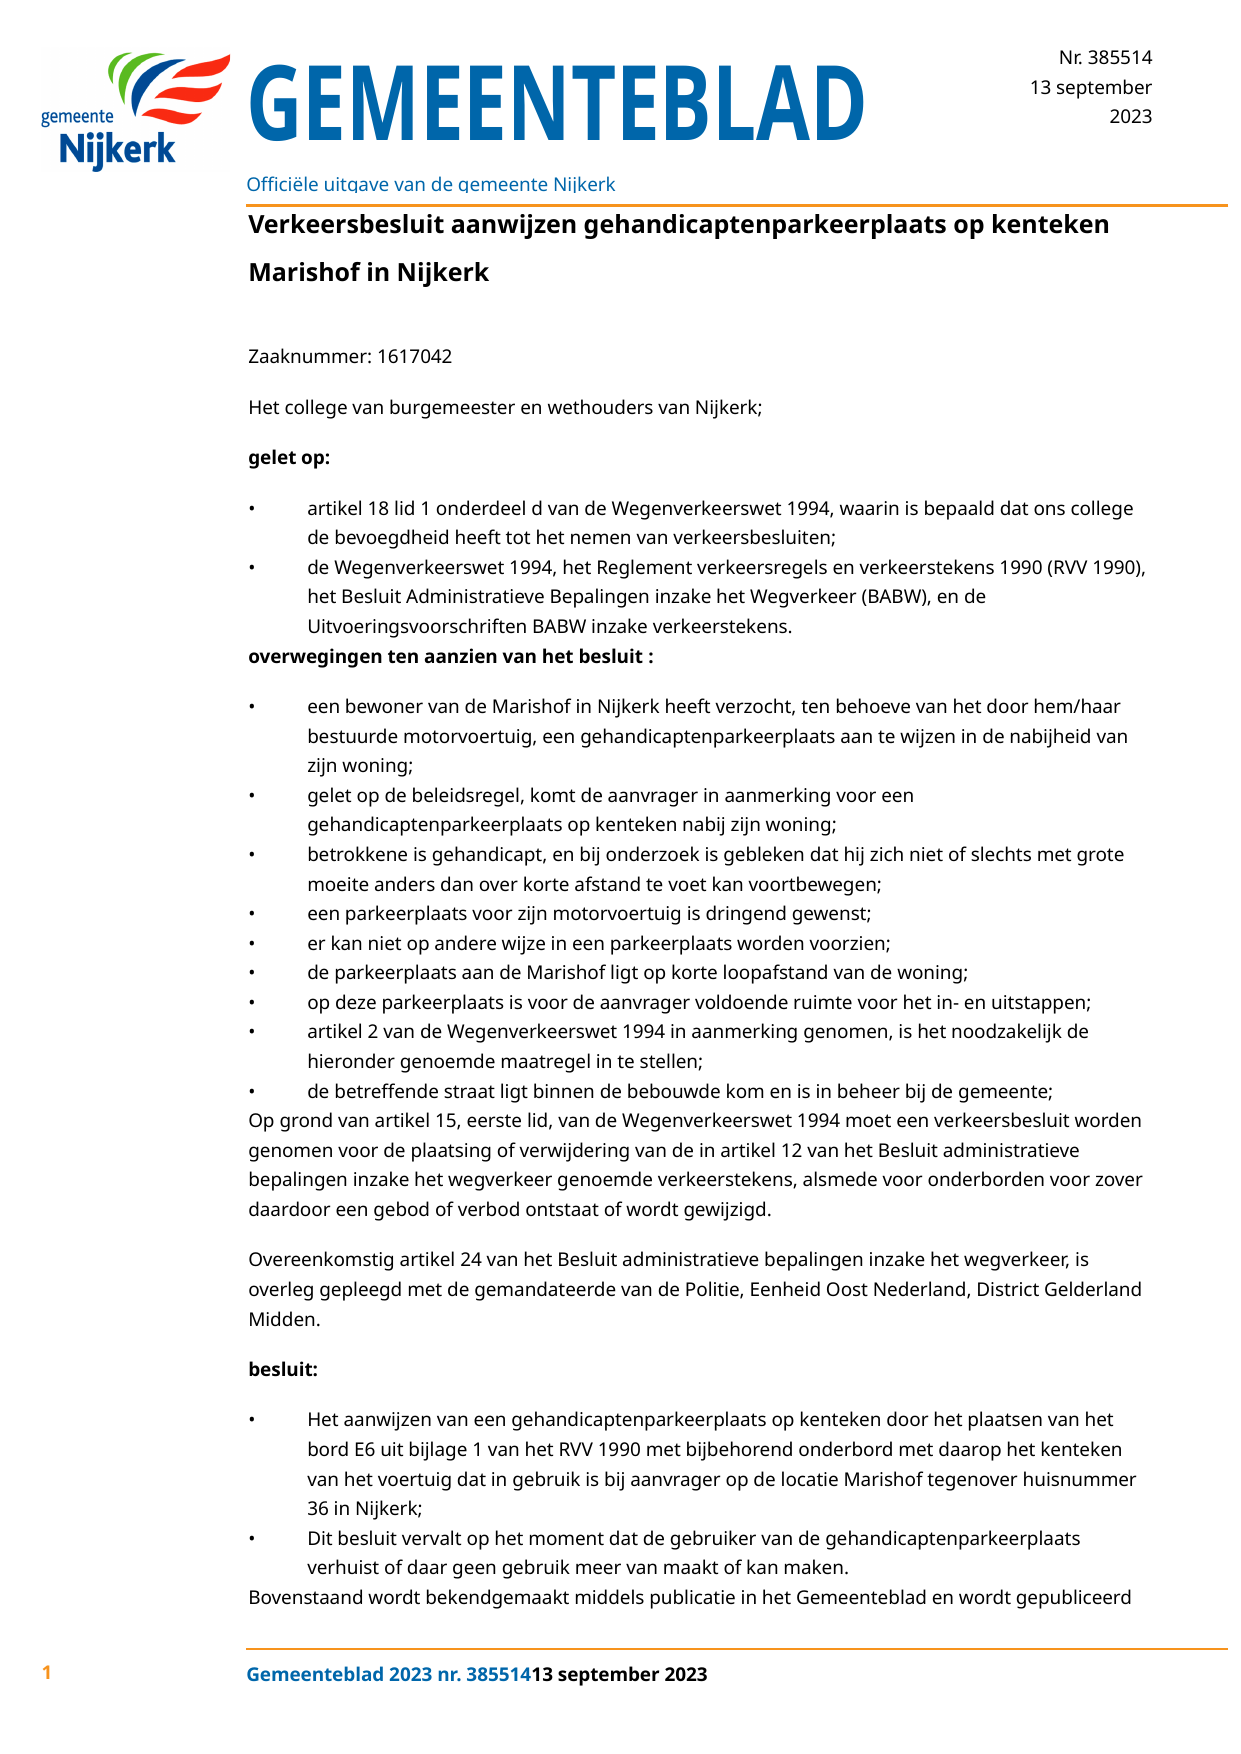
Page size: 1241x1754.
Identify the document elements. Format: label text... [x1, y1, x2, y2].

list de betreffende straat ligt binnen de bebouwde kom en is in beheer bij de gemeente; [248, 1078, 1152, 1103]
text gelet op: [248, 444, 1152, 470]
text Overeenkomstig artikel 24 van het Besluit administratieve bepalingen inzake het wegverkeer, is overleg gepleegd met de gemandateerde van de Politie, Eenheid Oost Nederland, District Gelderland Midden. [248, 1247, 1152, 1331]
text Bovenstaand wordt bekendgemaakt middels publicatie in het Gemeenteblad en wordt gepubliceerd [248, 1584, 1152, 1610]
list op deze parkeerplaats is voor de aanvrager voldoende ruimte voor het in- en uitstappen; [248, 989, 1152, 1015]
text overwegingen ten aanzien van het besluit : [248, 643, 1152, 668]
list er kan niet op andere wijze in een parkeerplaats worden voorzien; [248, 930, 1152, 956]
list een parkeerplaats voor zijn motorvoertuig is dringend gewenst; [248, 900, 1152, 926]
text besluit: [248, 1356, 1152, 1382]
text Het college van burgemeester en wethouders van Nijkerk; [248, 394, 1152, 420]
list artikel 18 lid 1 onderdeel d van de Wegenverkeerswet 1994, waarin is bepaald dat ons college de bevoegdheid heeft tot het nemen van verkeersbesluiten; [248, 495, 1152, 550]
list artikel 2 van de Wegenverkeerswet 1994 in aanmerking genomen, is het noodzakelijk de hieronder genoemde maatregel in te stellen; [248, 1019, 1152, 1074]
list betrokkene is gehandicapt, en bij onderzoek is gebleken dat hij zich niet of slechts met grote moeite anders dan over korte afstand te voet kan voortbewegen; [248, 841, 1152, 896]
text Zaaknummer: 1617042 [248, 344, 1152, 369]
list de Wegenverkeerswet 1994, het Reglement verkeersregels en verkeerstekens 1990 (RVV 1990), het Besluit Administratieve Bepalingen inzake het Wegverkeer (BABW), en de Uitvoeringsvoorschriften BABW inzake verkeerstekens. [248, 554, 1152, 639]
list een bewoner van de Marishof in Nijkerk heeft verzocht, ten behoeve van het door hem/haar bestuurde motorvoertuig, een gehandicaptenparkeerplaats aan te wijzen in de nabijheid van zijn woning; [248, 693, 1152, 778]
text Verkeersbesluit aanwijzen gehandicaptenparkeerplaats op kenteken Marishof in Nijkerk [248, 207, 1152, 288]
picture [41, 47, 231, 172]
list Dit besluit vervalt op het moment dat de gebruiker van de gehandicaptenparkeerplaats verhuist of daar geen gebruik meer van maakt of kan maken. [248, 1525, 1152, 1580]
list de parkeerplaats aan de Marishof ligt op korte loopafstand van de woning; [248, 959, 1152, 985]
list gelet op de beleidsregel, komt de aanvrager in aanmerking voor een gehandicaptenparkeerplaats op kenteken nabij zijn woning; [248, 782, 1152, 837]
list Het aanwijzen van een gehandicaptenparkeerplaats op kenteken door het plaatsen van het bord E6 uit bijlage 1 van het RVV 1990 met bijbehorend onderbord met daarop het kenteken van het voertuig dat in gebruik is bij aanvrager op de locatie Marishof tegenover huisnummer 36 in Nijkerk; [248, 1407, 1152, 1521]
text Op grond van artikel 15, eerste lid, van de Wegenverkeerswet 1994 moet een verkeersbesluit worden genomen voor de plaatsing of verwijdering van de in artikel 12 van het Besluit administratieve bepalingen inzake het wegverkeer genoemde verkeerstekens, alsmede voor onderborden voor zover daardoor een gebod of verbod ontstaat of wordt gewijzigd. [248, 1107, 1152, 1222]
